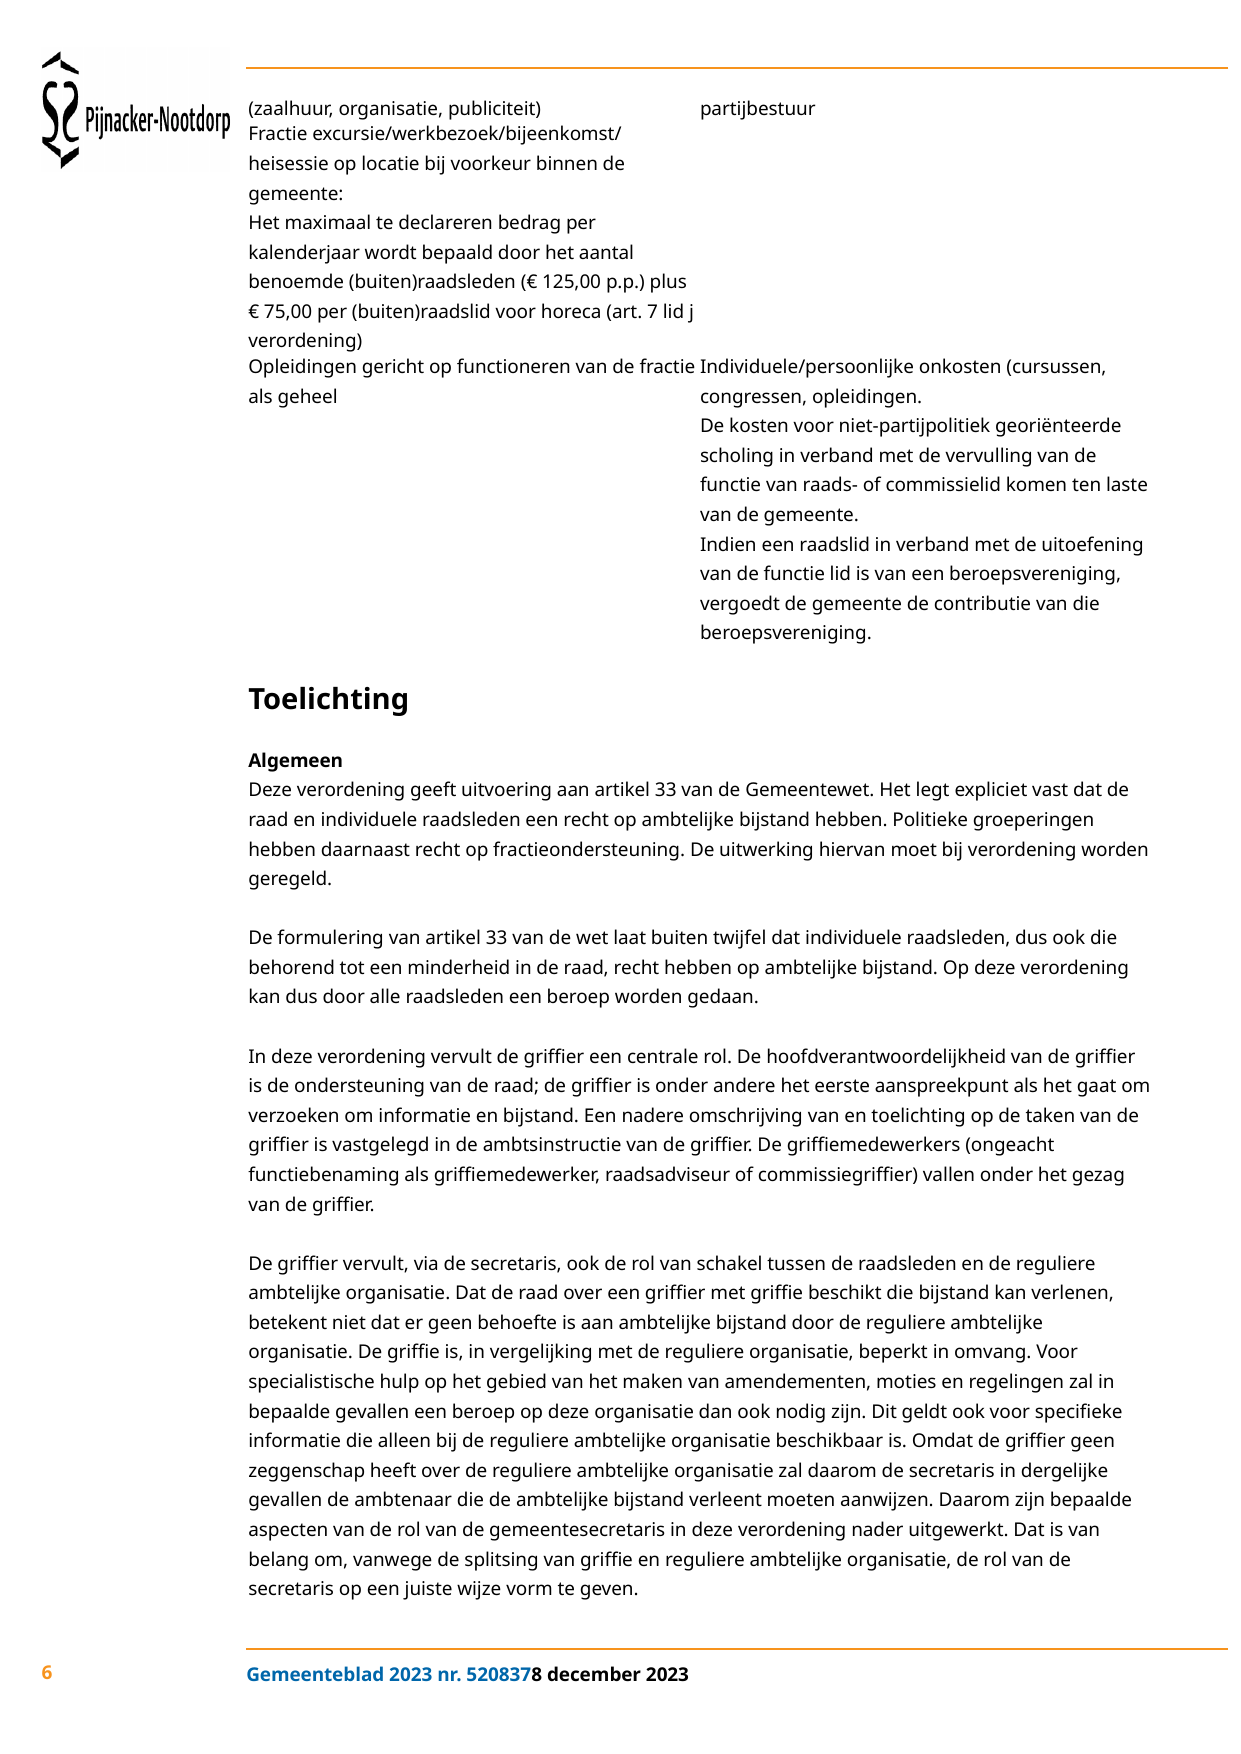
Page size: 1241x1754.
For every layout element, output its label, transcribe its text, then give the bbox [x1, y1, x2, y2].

table_cell partijbestuur [700, 95, 1152, 121]
text Algemeen [248, 747, 1152, 773]
text Deze verordening geeft uitvoering aan artikel 33 van de Gemeentewet. Het legt expliciet vast dat de raad en individuele raadsleden een recht op ambtelijke bijstand hebben. Politieke groeperingen hebben daarnaast recht op fractieondersteuning. De uitwerking hiervan moet bij verordening worden geregeld. [248, 777, 1152, 891]
table_cell (zaalhuur, organisatie, publiciteit) [248, 95, 700, 121]
text De formulering van artikel 33 van de wet laat buiten twijfel dat individuele raadsleden, dus ook die behorend tot een minderheid in de raad, recht hebben op ambtelijke bijstand. Op deze verordening kan dus door alle raadsleden een beroep worden gedaan. [248, 924, 1152, 1009]
table_cell Opleidingen gericht op functioneren van de fractie als geheel [248, 353, 700, 645]
table_cell Individuele/persoonlijke onkosten (cursussen, congressen, opleidingen. De kosten voor niet-partijpolitiek georiënteerde scholing in verband met de vervulling van de functie van raads- of commissielid komen ten laste van de gemeente. Indien een raadslid in verband met de uitoefening van de functie lid is van een beroepsvereniging, vergoedt de gemeente de contributie van die beroepsvereniging. [700, 353, 1152, 645]
table_cell [700, 121, 1152, 353]
table_cell Fractie excursie/werkbezoek/bijeenkomst/ heisessie op locatie bij voorkeur binnen de gemeente: Het maximaal te declareren bedrag per kalenderjaar wordt bepaald door het aantal benoemde (buiten)raadsleden (€ 125,00 p.p.) plus € 75,00 per (buiten)raadslid voor horeca (art. 7 lid j verordening) [248, 121, 700, 353]
text Toelichting [248, 678, 1152, 718]
text De griffier vervult, via de secretaris, ook de rol van schakel tussen de raadsleden en de reguliere ambtelijke organisatie. Dat de raad over een griffier met griffie beschikt die bijstand kan verlenen, betekent niet dat er geen behoefte is aan ambtelijke bijstand door de reguliere ambtelijke organisatie. De griffie is, in vergelijking met de reguliere organisatie, beperkt in omvang. Voor specialistische hulp op het gebied van het maken van amendementen, moties en regelingen zal in bepaalde gevallen een beroep op deze organisatie dan ook nodig zijn. Dit geldt ook voor specifieke informatie die alleen bij de reguliere ambtelijke organisatie beschikbaar is. Omdat de griffier geen zeggenschap heeft over de reguliere ambtelijke organisatie zal daarom de secretaris in dergelijke gevallen de ambtenaar die de ambtelijke bijstand verleent moeten aanwijzen. Daarom zijn bepaalde aspecten van de rol van de gemeentesecretaris in deze verordening nader uitgewerkt. Dat is van belang om, vanwege de splitsing van griffie en reguliere ambtelijke organisatie, de rol van de secretaris op een juiste wijze vorm te geven. [248, 1250, 1152, 1601]
text In deze verordening vervult de griffier een centrale rol. De hoofdverantwoordelijkheid van de griffier is de ondersteuning van de raad; de griffier is onder andere het eerste aanspreekpunt als het gaat om verzoeken om informatie en bijstand. Een nadere omschrijving van en toelichting op de taken van de griffier is vastgelegd in de ambtsinstructie van de griffier. De griffiemedewerkers (ongeacht functiebenaming als griffiemedewerker, raadsadviseur of commissiegriffier) vallen onder het gezag van de griffier. [248, 1043, 1152, 1216]
picture [41, 47, 231, 172]
